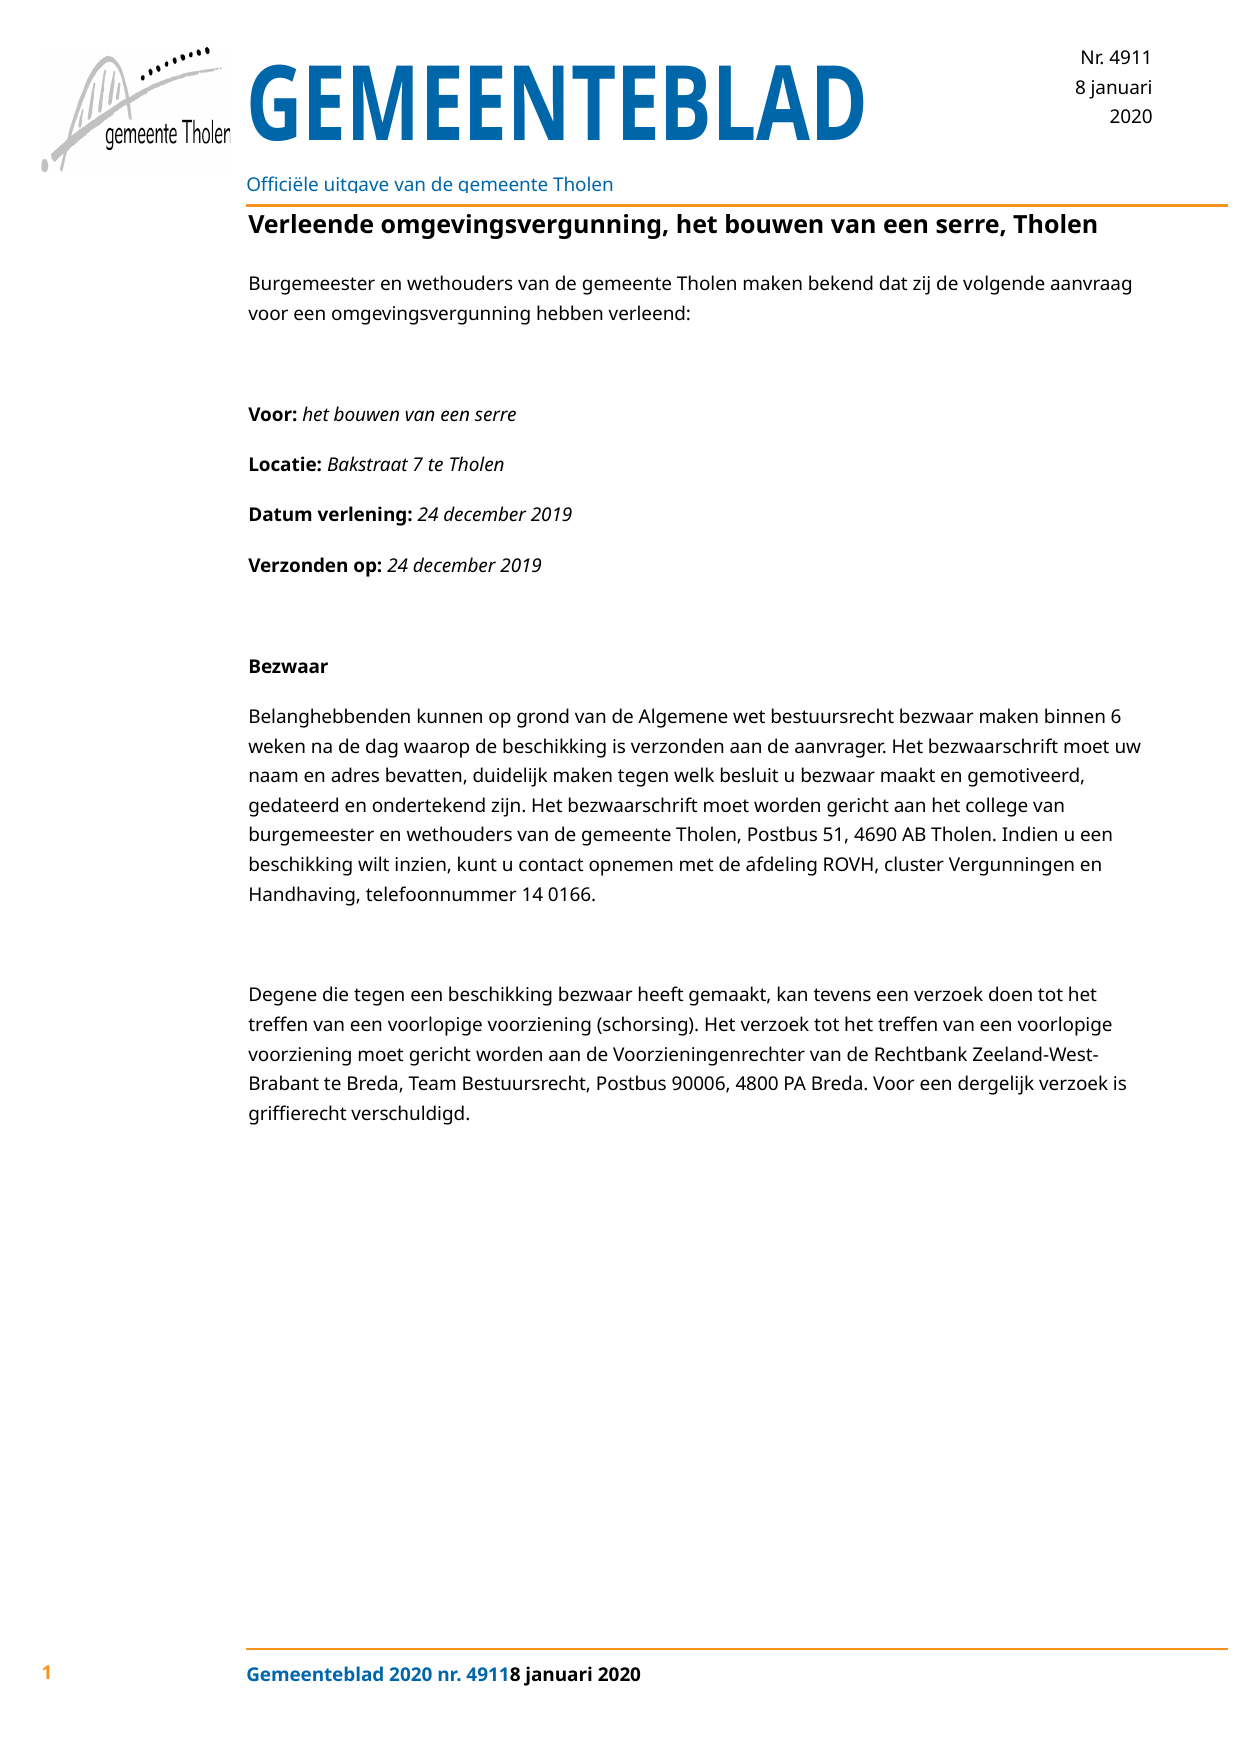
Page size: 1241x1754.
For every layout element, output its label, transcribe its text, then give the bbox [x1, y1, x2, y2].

picture [41, 47, 231, 172]
text Verzonden op: 24 december 2019 [248, 552, 1152, 578]
text Datum verlening: 24 december 2019 [248, 502, 1152, 527]
text Degene die tegen een beschikking bezwaar heeft gemaakt, kan tevens een verzoek doen tot het treffen van een voorlopige voorziening (schorsing). Het verzoek tot het treffen van een voorlopige voorziening moet gericht worden aan de Voorzieningenrechter van de Rechtbank Zeeland-West-Brabant te Breda, Team Bestuursrecht, Postbus 90006, 4800 PA Breda. Voor een dergelijk verzoek is griffierecht verschuldigd. [248, 982, 1152, 1126]
text Voor: het bouwen van een serre [248, 401, 1152, 426]
text Burgemeester en wethouders van de gemeente Tholen maken bekend dat zij de volgende aanvraag voor een omgevingsvergunning hebben verleend: [248, 270, 1152, 326]
text Belanghebbenden kunnen op grond van de Algemene wet bestuursrecht bezwaar maken binnen 6 weken na de dag waarop de beschikking is verzonden aan de aanvrager. Het bezwaarschrift moet uw naam en adres bevatten, duidelijk maken tegen welk besluit u bezwaar maakt en gemotiveerd, gedateerd en ondertekend zijn. Het bezwaarschrift moet worden gericht aan het college van burgemeester en wethouders van de gemeente Tholen, Postbus 51, 4690 AB Tholen. Indien u een beschikking wilt inzien, kunt u contact opnemen met de afdeling ROVH, cluster Vergunningen en Handhaving, telefoonnummer 14 0166. [248, 703, 1152, 906]
text Bezwaar [248, 653, 1152, 678]
text Verleende omgevingsvergunning, het bouwen van een serre, Tholen [248, 207, 1152, 241]
text Locatie: Bakstraat 7 te Tholen [248, 451, 1152, 477]
